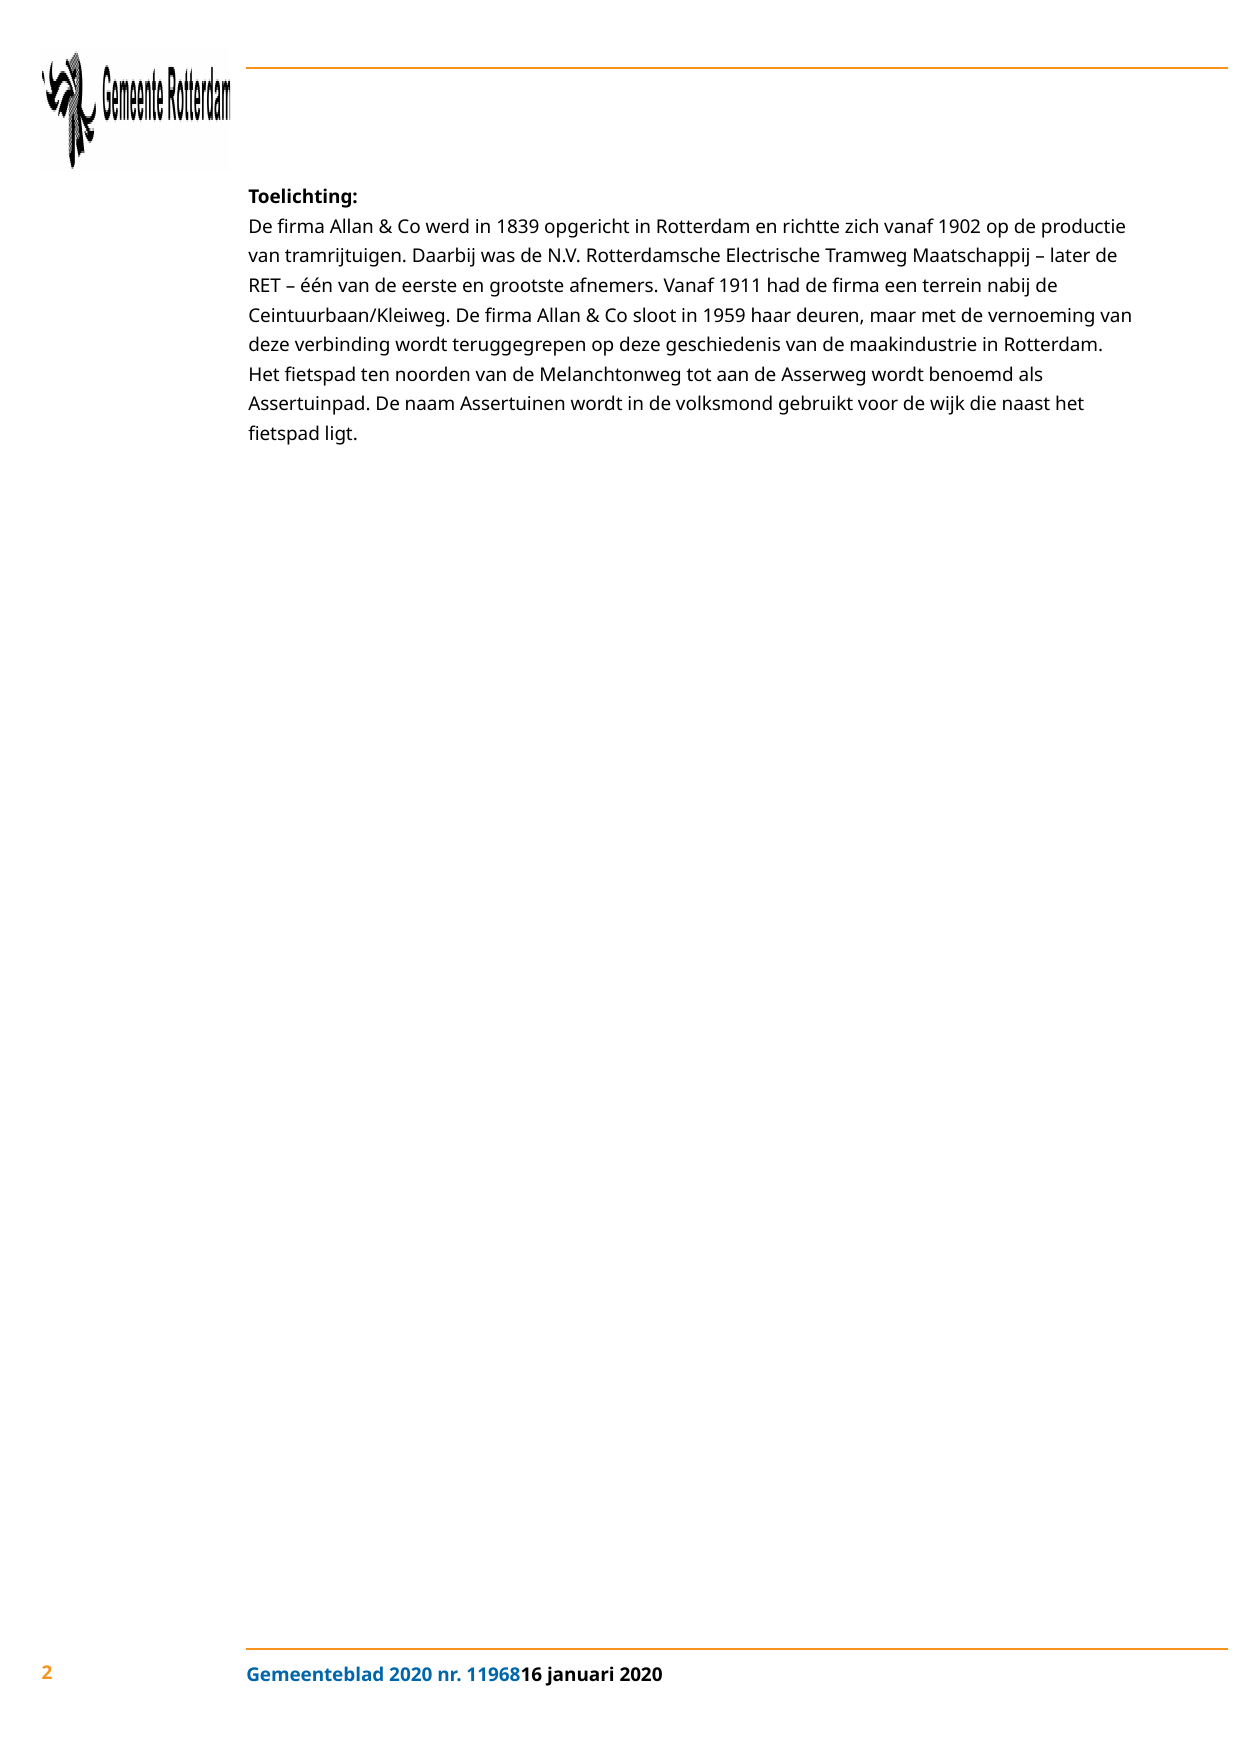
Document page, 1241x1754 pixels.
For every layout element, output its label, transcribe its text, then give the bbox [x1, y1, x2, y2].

text De firma Allan & Co werd in 1839 opgericht in Rotterdam en richtte zich vanaf 1902 op de productie van tramrijtuigen. Daarbij was de N.V. Rotterdamsche Electrische Tramweg Maatschappij – later de RET – één van de eerste en grootste afnemers. Vanaf 1911 had de firma een terrein nabij de Ceintuurbaan/Kleiweg. De firma Allan & Co sloot in 1959 haar deuren, maar met de vernoeming van deze verbinding wordt teruggegrepen op deze geschiedenis van de maakindustrie in Rotterdam. [248, 213, 1152, 357]
text Het fietspad ten noorden van de Melanchtonweg tot aan de Asserweg wordt benoemd als Assertuinpad. De naam Assertuinen wordt in de volksmond gebruikt voor de wijk die naast het fietspad ligt. [248, 361, 1152, 446]
text Toelichting: [248, 183, 1152, 209]
picture [41, 47, 231, 172]
